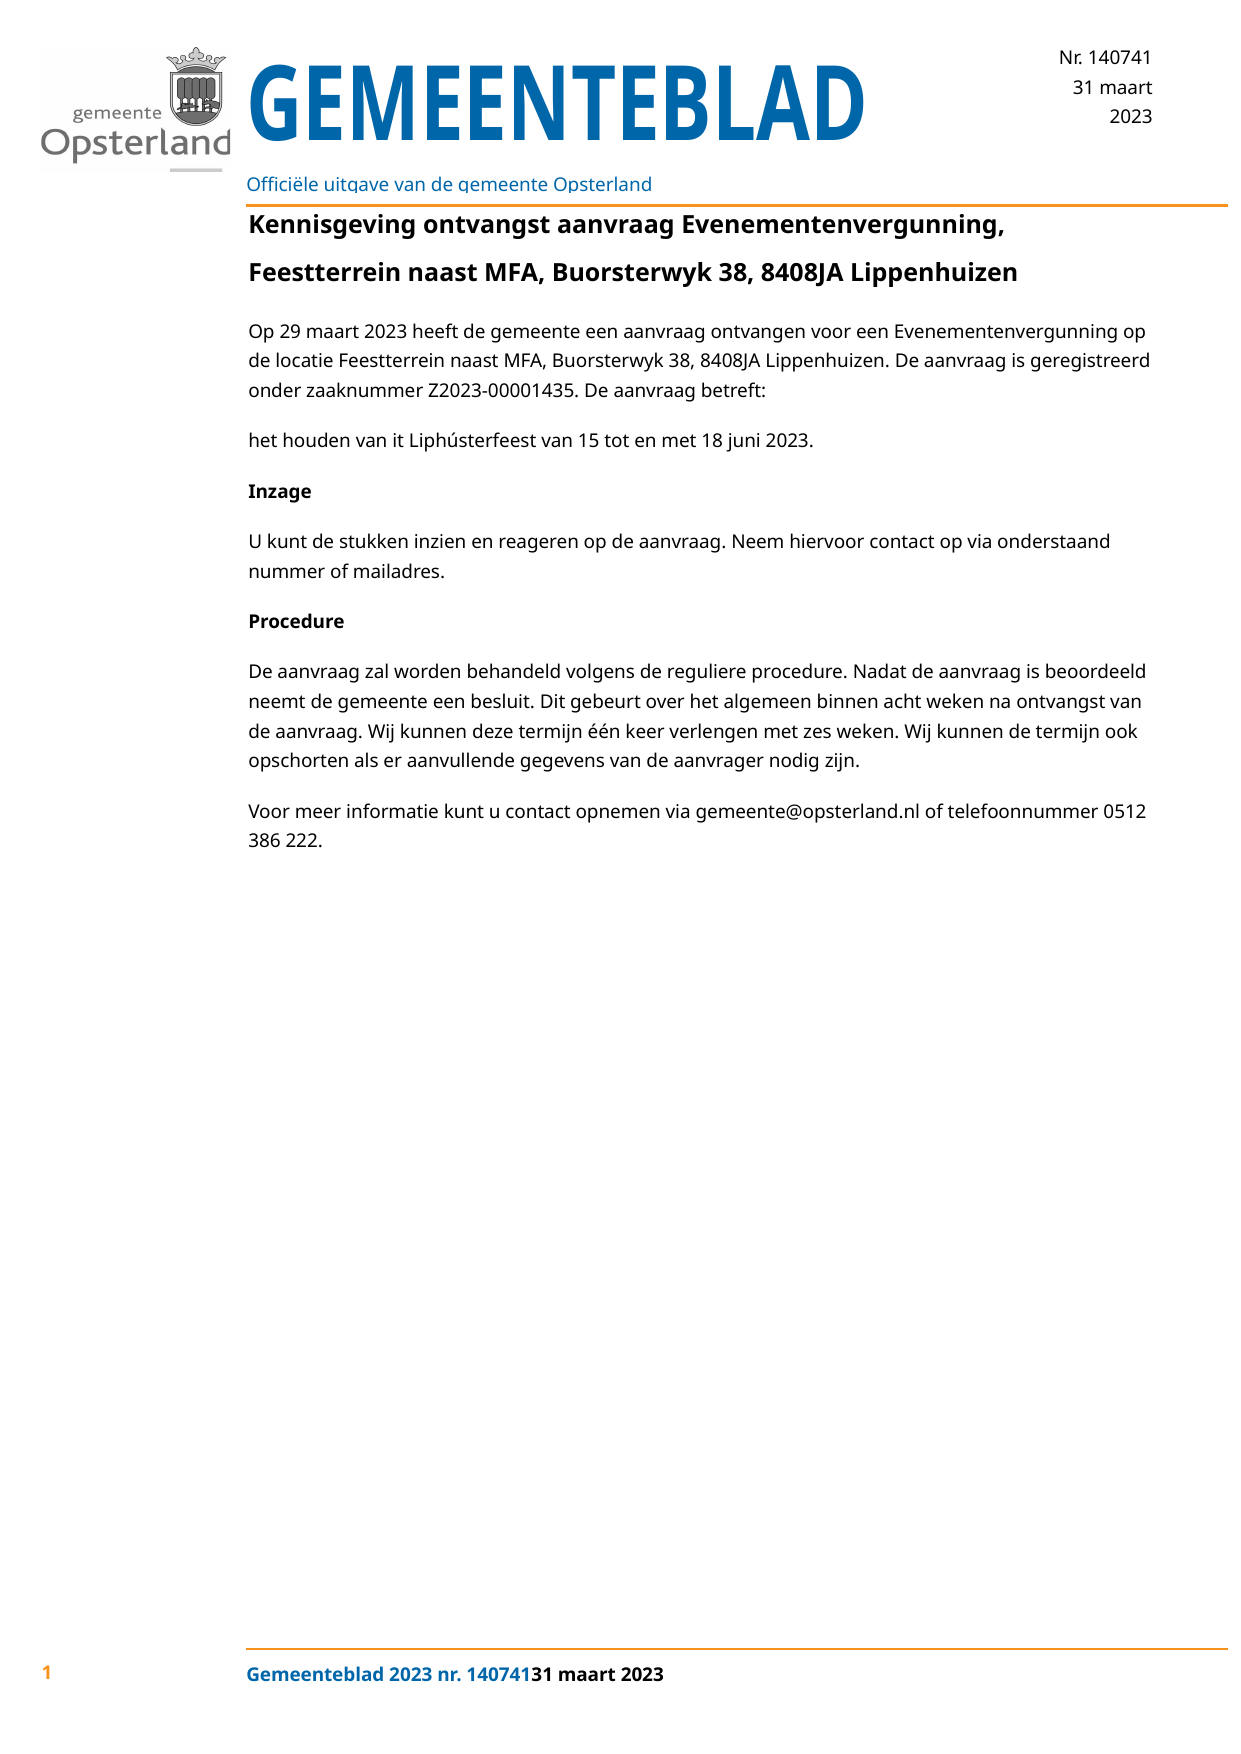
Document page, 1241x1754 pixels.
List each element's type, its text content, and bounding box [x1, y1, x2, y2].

picture [41, 47, 231, 172]
text Op 29 maart 2023 heeft de gemeente een aanvraag ontvangen voor een Evenementenvergunning op de locatie Feestterrein naast MFA, Buorsterwyk 38, 8408JA Lippenhuizen. De aanvraag is geregistreerd onder zaaknummer Z2023-00001435. De aanvraag betreft: [248, 318, 1152, 403]
text De aanvraag zal worden behandeld volgens de reguliere procedure. Nadat de aanvraag is beoordeeld neemt de gemeente een besluit. Dit gebeurt over het algemeen binnen acht weken na ontvangst van de aanvraag. Wij kunnen deze termijn één keer verlengen met zes weken. Wij kunnen de termijn ook opschorten als er aanvullende gegevens van de aanvrager nodig zijn. [248, 659, 1152, 773]
text Procedure [248, 608, 1152, 634]
text het houden van it Liphústerfeest van 15 tot en met 18 juni 2023. [248, 427, 1152, 453]
text U kunt de stukken inzien en reageren op de aanvraag. Neem hiervoor contact op via onderstaand nummer of mailadres. [248, 528, 1152, 584]
text Inzage [248, 478, 1152, 504]
text Kennisgeving ontvangst aanvraag Evenementenvergunning, Feestterrein naast MFA, Buorsterwyk 38, 8408JA Lippenhuizen [248, 207, 1152, 288]
text Voor meer informatie kunt u contact opnemen via gemeente@opsterland.nl of telefoonnummer 0512 386 222. [248, 798, 1152, 853]
